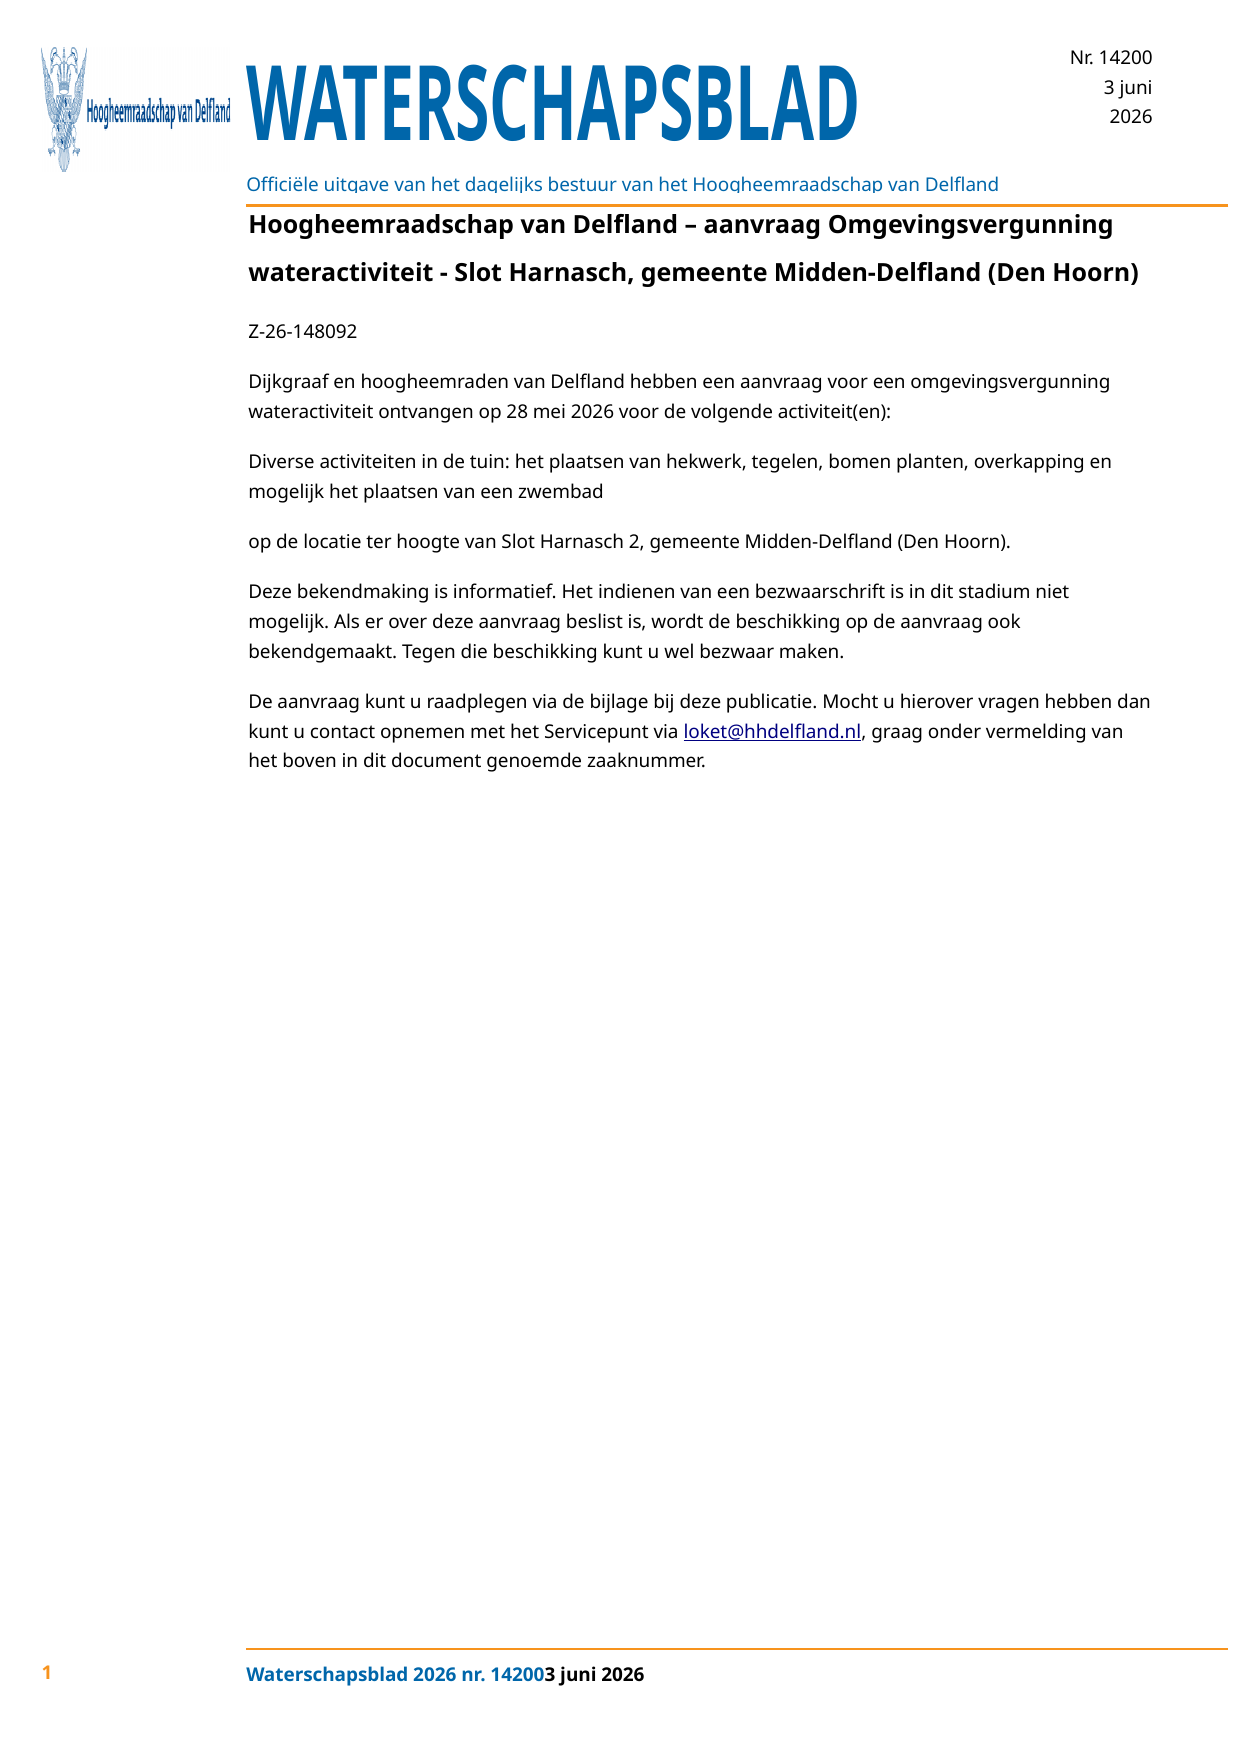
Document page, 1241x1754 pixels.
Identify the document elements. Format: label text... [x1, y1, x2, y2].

text Deze bekendmaking is informatief. Het indienen van een bezwaarschrift is in dit stadium niet mogelijk. Als er over deze aanvraag beslist is, wordt de beschikking op de aanvraag ook bekendgemaakt. Tegen die beschikking kunt u wel bezwaar maken. [248, 579, 1152, 664]
text Diverse activiteiten in de tuin: het plaatsen van hekwerk, tegelen, bomen planten, overkapping en mogelijk het plaatsen van een zwembad [248, 448, 1152, 504]
text Z-26-148092 [248, 318, 1152, 344]
text Hoogheemraadschap van Delfland – aanvraag Omgevingsvergunning wateractiviteit - Slot Harnasch, gemeente Midden-Delfland (Den Hoorn) [248, 207, 1152, 288]
picture [41, 47, 231, 172]
text De aanvraag kunt u raadplegen via de bijlage bij deze publicatie. Mocht u hierover vragen hebben dan kunt u contact opnemen met het Servicepunt via loket@hhdelfland.nl, graag onder vermelding van het boven in dit document genoemde zaaknummer. [248, 688, 1152, 773]
text Dijkgraaf en hoogheemraden van Delfland hebben een aanvraag voor een omgevingsvergunning wateractiviteit ontvangen op 28 mei 2026 voor de volgende activiteit(en): [248, 368, 1152, 424]
text op de locatie ter hoogte van Slot Harnasch 2, gemeente Midden-Delfland (Den Hoorn). [248, 528, 1152, 554]
